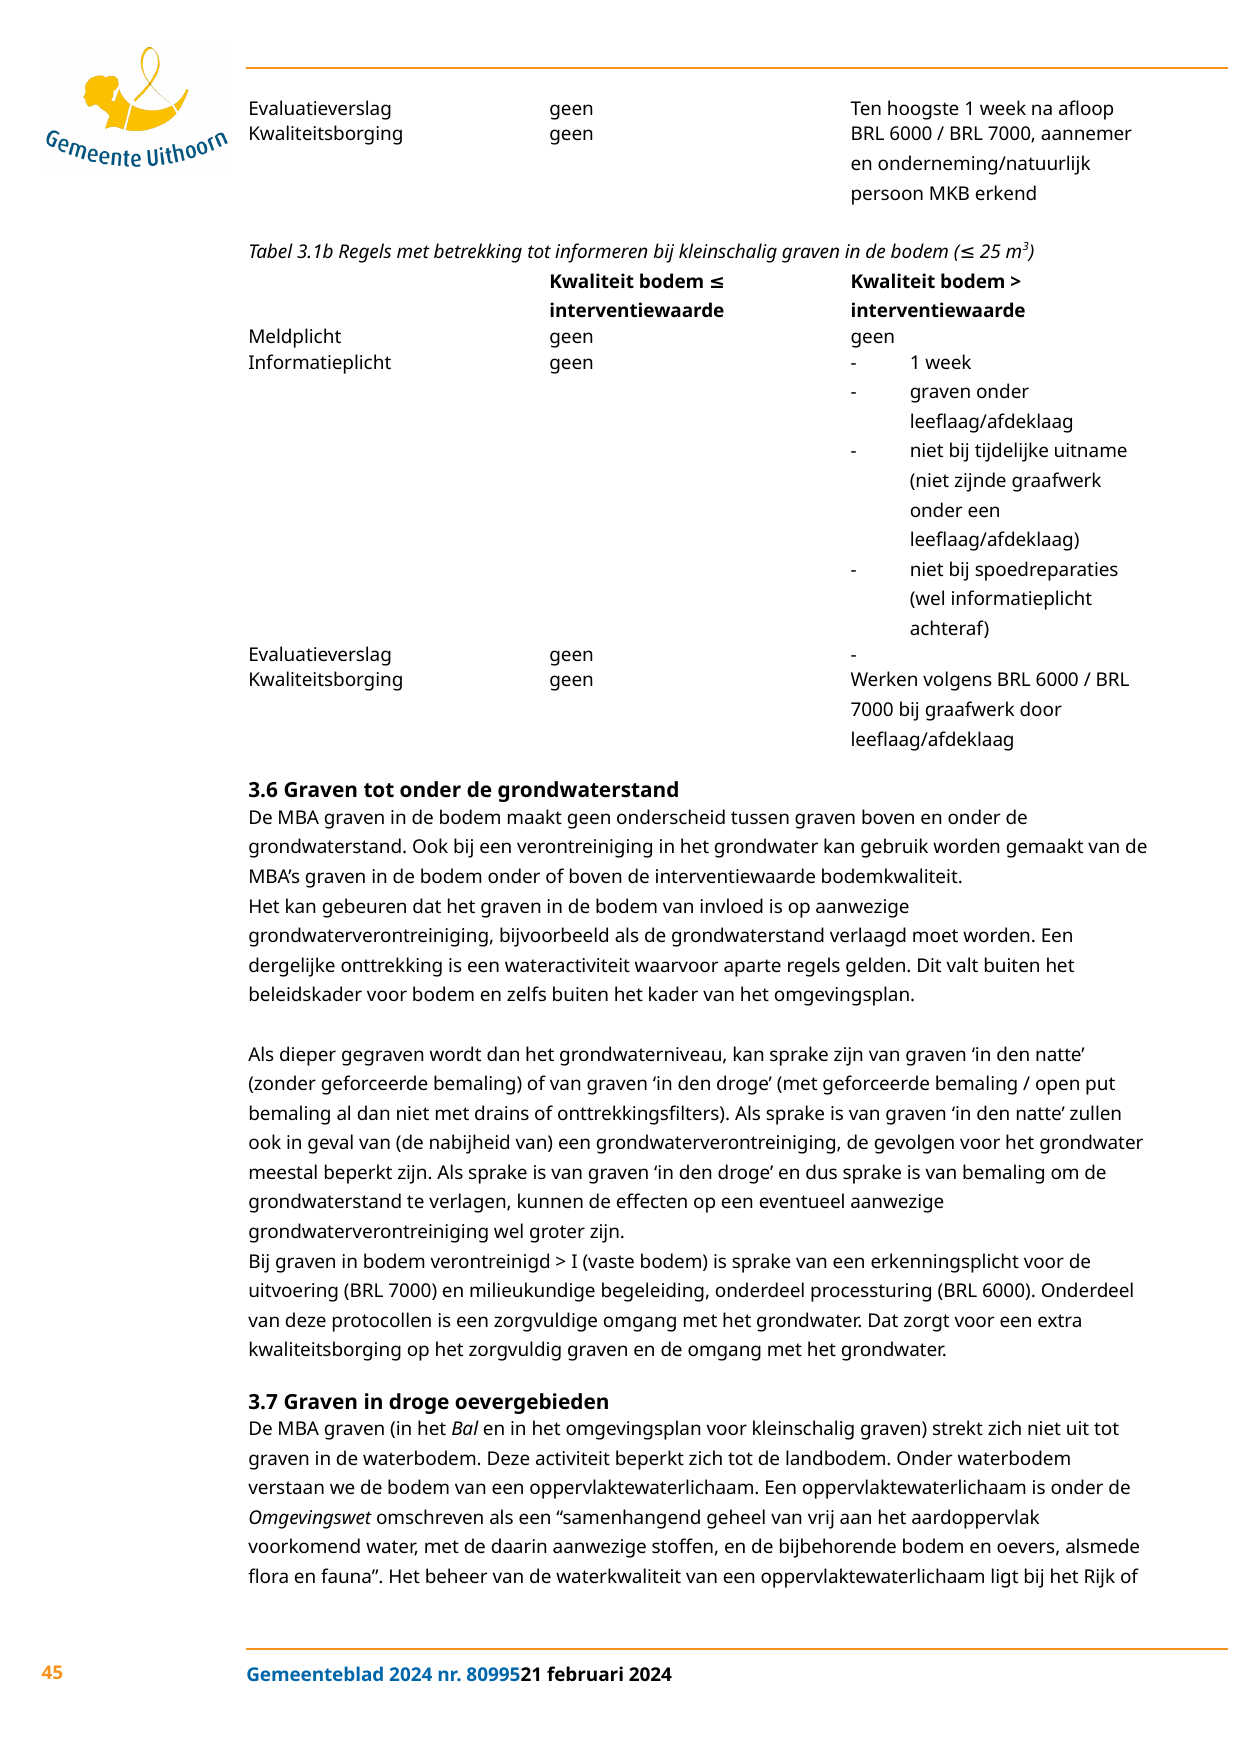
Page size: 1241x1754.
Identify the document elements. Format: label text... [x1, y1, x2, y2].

table_cell geen [549, 121, 850, 205]
table_cell geen [549, 95, 850, 121]
table_cell Kwaliteitsborging [248, 121, 549, 205]
table_cell geen [549, 323, 850, 349]
table_cell Evaluatieverslag [248, 641, 549, 667]
text De MBA graven in de bodem maakt geen onderscheid tussen graven boven en onder de grondwaterstand. Ook bij een verontreiniging in het grondwater kan gebruik worden gemaakt van de MBA’s graven in de bodem onder of boven de interventiewaarde bodemkwaliteit. [248, 804, 1152, 889]
table_cell geen [549, 667, 850, 752]
table_header Kwaliteit bodem > interventiewaarde [850, 268, 1152, 323]
table_cell Ten hoogste 1 week na afloop [850, 95, 1152, 121]
table_cell Meldplicht [248, 323, 549, 349]
text Het kan gebeuren dat het graven in de bodem van invloed is op aanwezige grondwaterverontreiniging, bijvoorbeeld als de grondwaterstand verlaagd moet worden. Een dergelijke onttrekking is een wateractiviteit waarvoor aparte regels gelden. Dit valt buiten het beleidskader voor bodem en zelfs buiten het kader van het omgevingsplan. [248, 893, 1152, 1007]
text De MBA graven (in het Bal en in het omgevingsplan voor kleinschalig graven) strekt zich niet uit tot graven in de waterbodem. Deze activiteit beperkt zich tot de landbodem. Onder waterbodem verstaan we de bodem van een oppervlaktewaterlichaam. Een oppervlaktewaterlichaam is onder de Omgevingswet omschreven als een “samenhangend geheel van vrij aan het aardoppervlak voorkomend water, met de daarin aanwezige stoffen, en de bijbehorende bodem en oevers, alsmede flora en fauna”. Het beheer van de waterkwaliteit van een oppervlaktewaterlichaam ligt bij het Rijk of [248, 1415, 1152, 1589]
table_cell Informatieplicht [248, 349, 549, 641]
table_cell BRL 6000 / BRL 7000, aannemer en onderneming/natuurlijk persoon MKB erkend [850, 121, 1152, 205]
table_cell Kwaliteitsborging [248, 667, 549, 752]
table_cell geen [850, 323, 1152, 349]
text Als dieper gegraven wordt dan het grondwaterniveau, kan sprake zijn van graven ‘in den natte’ (zonder geforceerde bemaling) of van graven ‘in den droge’ (met geforceerde bemaling / open put bemaling al dan niet met drains of onttrekkingsfilters). Als sprake is van graven ‘in den natte’ zullen ook in geval van (de nabijheid van) een grondwaterverontreiniging, de gevolgen voor het grondwater meestal beperkt zijn. Als sprake is van graven ‘in den droge’ en dus sprake is van bemaling om de grondwaterstand te verlagen, kunnen de effecten op een eventueel aanwezige grondwaterverontreiniging wel groter zijn. [248, 1041, 1152, 1244]
table_cell Werken volgens BRL 6000 / BRL 7000 bij graafwerk door leeflaag/afdeklaag [850, 667, 1152, 752]
table_cell geen [549, 349, 850, 641]
table_cell - [850, 641, 1152, 667]
picture [41, 47, 231, 172]
text Tabel 3.1b Regels met betrekking tot informeren bij kleinschalig graven in de bodem (≤ 25 m3) [248, 238, 1152, 264]
text 3.7 Graven in droge oevergebieden [248, 1387, 1152, 1415]
table_header Kwaliteit bodem ≤ interventiewaarde [549, 268, 850, 323]
table_cell Evaluatieverslag [248, 95, 549, 121]
text Bij graven in bodem verontreinigd > I (vaste bodem) is sprake van een erkenningsplicht voor de uitvoering (BRL 7000) en milieukundige begeleiding, onderdeel processturing (BRL 6000). Onderdeel van deze protocollen is een zorgvuldige omgang met het grondwater. Dat zorgt voor een extra kwaliteitsborging op het zorgvuldig graven en de omgang met het grondwater. [248, 1248, 1152, 1362]
text 3.6 Graven tot onder de grondwaterstand [248, 776, 1152, 804]
table_cell 1 week graven onder leeflaag/afdeklaag niet bij tijdelijke uitname (niet zijnde graafwerk onder een leeflaag/afdeklaag) niet bij spoedreparaties (wel informatieplicht achteraf) [850, 349, 1152, 641]
table_cell geen [549, 641, 850, 667]
table_header [248, 268, 549, 323]
